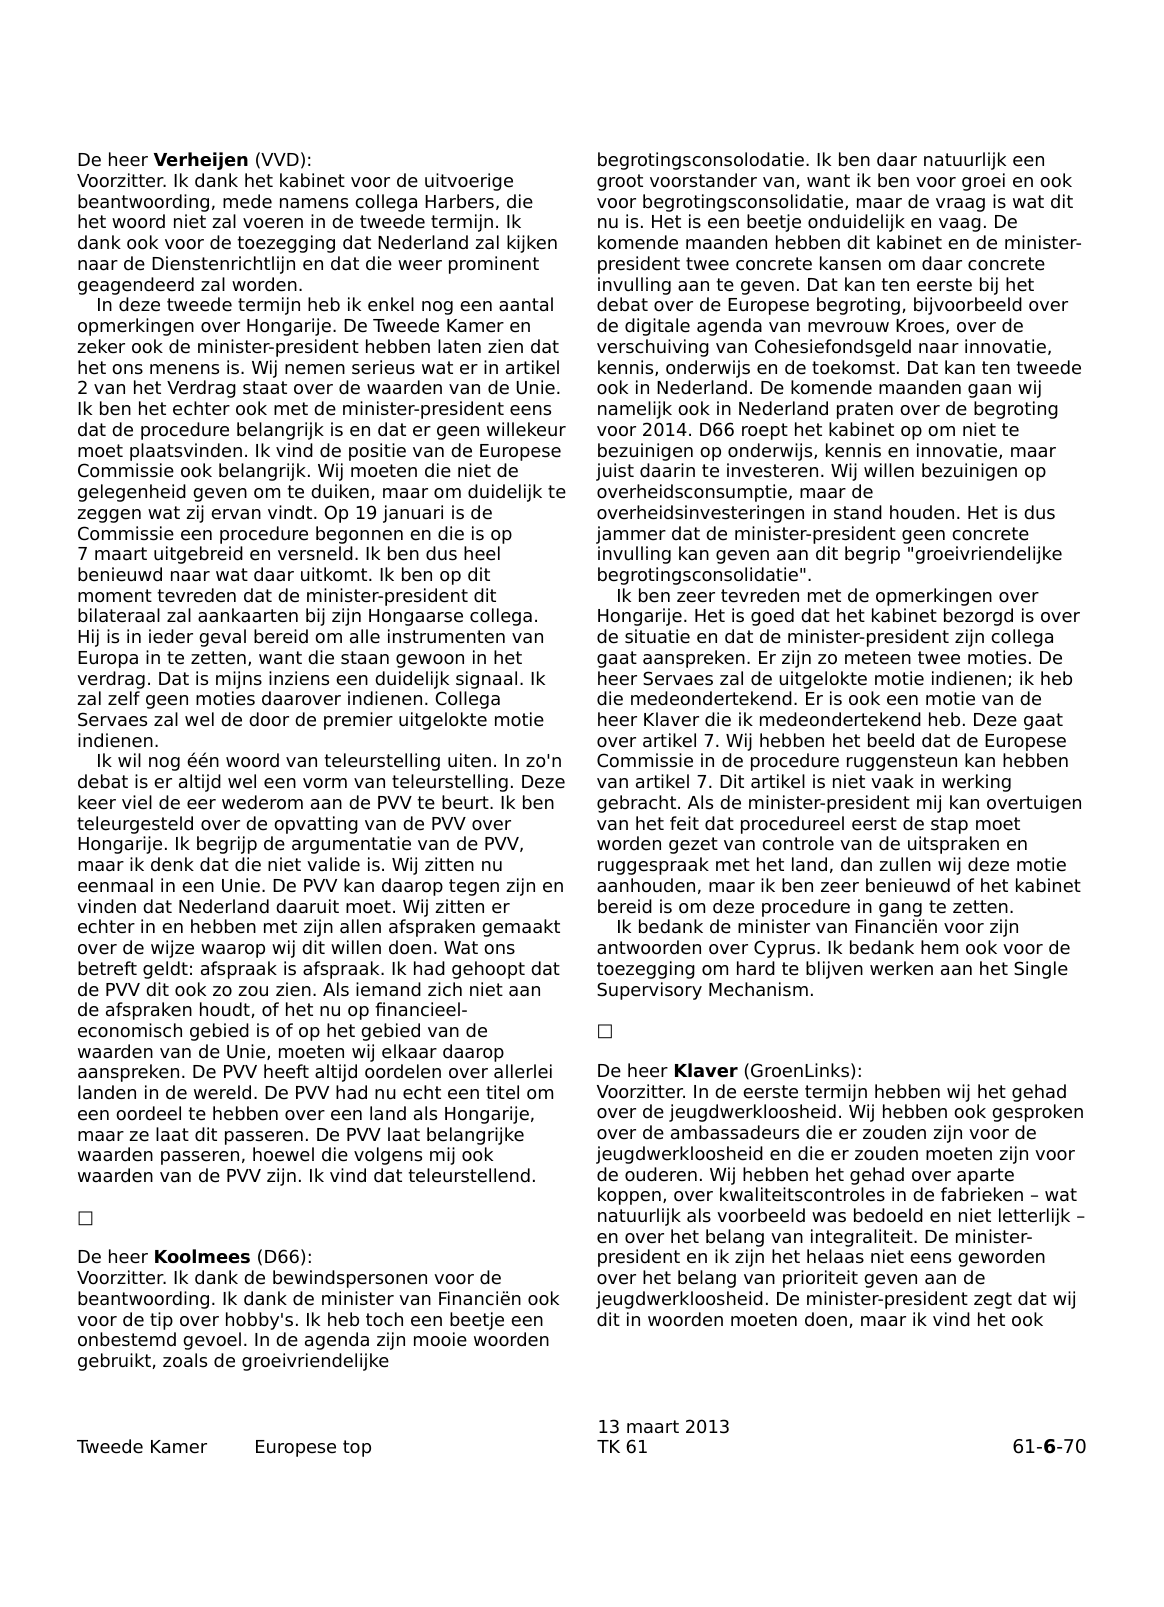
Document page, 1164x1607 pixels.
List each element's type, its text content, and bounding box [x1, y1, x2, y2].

text Voorzitter. Ik dank het kabinet voor de uitvoerige beantwoording, mede namens collega Harbers, die het woord niet zal voeren in de tweede termijn. Ik dank ook voor de toezegging dat Nederland zal kijken naar de Dienstenrichtlijn en dat die weer prominent geagendeerd zal worden. [77, 171, 567, 295]
text Ik bedank de minister van Financiën voor zijn antwoorden over Cyprus. Ik bedank hem ook voor de toezegging om hard te blijven werken aan het Single Supervisory Mechanism. [596, 917, 1087, 1000]
text begrotingsconsolodatie. Ik ben daar natuurlijk een groot voorstander van, want ik ben voor groei en ook voor begrotingsconsolidatie, maar de vraag is wat dit nu is. Het is een beetje onduidelijk en vaag. De komende maanden hebben dit kabinet en de minister-president twee concrete kansen om daar concrete invulling aan te geven. Dat kan ten eerste bij het debat over de Europese begroting, bijvoorbeeld over de digitale agenda van mevrouw Kroes, over de verschuiving van Cohesiefondsgeld naar innovatie, kennis, onderwijs en de toekomst. Dat kan ten tweede ook in Nederland. De komende maanden gaan wij namelijk ook in Nederland praten over de begroting voor 2014. D66 roept het kabinet op om niet te bezuinigen op onderwijs, kennis en innovatie, maar juist daarin te investeren. Wij willen bezuinigen op overheidsconsumptie, maar de overheidsinvesteringen in stand houden. Het is dus jammer dat de minister-president geen concrete invulling kan geven aan dit begrip "groeivriendelijke begrotingsconsolidatie". [596, 150, 1087, 586]
text Voorzitter. In de eerste termijn hebben wij het gehad over de jeugdwerkloosheid. Wij hebben ook gesproken over de ambassadeurs die er zouden zijn voor de jeugdwerkloosheid en die er zouden moeten zijn voor de ouderen. Wij hebben het gehad over aparte koppen, over kwaliteitscontroles in de fabrieken – wat natuurlijk als voorbeeld was bedoeld en niet letterlijk – en over het belang van integraliteit. De minister-president en ik zijn het helaas niet eens geworden over het belang van prioriteit geven aan de jeugdwerkloosheid. De minister-president zegt dat wij dit in woorden moeten doen, maar ik vind het ook [596, 1082, 1087, 1330]
text De heer Klaver (GroenLinks): [596, 1061, 1087, 1082]
text De heer Verheijen (VVD): [77, 150, 567, 171]
text Ik wil nog één woord van teleurstelling uiten. In zo'n debat is er altijd wel een vorm van teleurstelling. Deze keer viel de eer wederom aan de PVV te beurt. Ik ben teleurgesteld over de opvatting van de PVV over Hongarije. Ik begrijp de argumentatie van de PVV, maar ik denk dat die niet valide is. Wij zitten nu eenmaal in een Unie. De PVV kan daarop tegen zijn en vinden dat Nederland daaruit moet. Wij zitten er echter in en hebben met zijn allen afspraken gemaakt over de wijze waarop wij dit willen doen. Wat ons betreft geldt: afspraak is afspraak. Ik had gehoopt dat de PVV dit ook zo zou zien. Als iemand zich niet aan de afspraken houdt, of het nu op financieel-economisch gebied is of op het gebied van de waarden van de Unie, moeten wij elkaar daarop aanspreken. De PVV heeft altijd oordelen over allerlei landen in de wereld. De PVV had nu echt een titel om een oordeel te hebben over een land als Hongarije, maar ze laat dit passeren. De PVV laat belangrijke waarden passeren, hoewel die volgens mij ook waarden van de PVV zijn. Ik vind dat teleurstellend. [77, 751, 567, 1187]
text □ [596, 1020, 1087, 1041]
text Ik ben zeer tevreden met de opmerkingen over Hongarije. Het is goed dat het kabinet bezorgd is over de situatie en dat de minister-president zijn collega gaat aanspreken. Er zijn zo meteen twee moties. De heer Servaes zal de uitgelokte motie indienen; ik heb die medeondertekend. Er is ook een motie van de heer Klaver die ik medeondertekend heb. Deze gaat over artikel 7. Wij hebben het beeld dat de Europese Commissie in de procedure ruggensteun kan hebben van artikel 7. Dit artikel is niet vaak in werking gebracht. Als de minister-president mij kan overtuigen van het feit dat procedureel eerst de stap moet worden gezet van controle van de uitspraken en ruggespraak met het land, dan zullen wij deze motie aanhouden, maar ik ben zeer benieuwd of het kabinet bereid is om deze procedure in gang te zetten. [596, 586, 1087, 917]
text Voorzitter. Ik dank de bewindspersonen voor de beantwoording. Ik dank de minister van Financiën ook voor de tip over hobby's. Ik heb toch een beetje een onbestemd gevoel. In de agenda zijn mooie woorden gebruikt, zoals de groeivriendelijke [77, 1268, 567, 1372]
text De heer Koolmees (D66): [77, 1247, 567, 1268]
text In deze tweede termijn heb ik enkel nog een aantal opmerkingen over Hongarije. De Tweede Kamer en zeker ook de minister-president hebben laten zien dat het ons menens is. Wij nemen serieus wat er in artikel 2 van het Verdrag staat over de waarden van de Unie. Ik ben het echter ook met de minister-president eens dat de procedure belangrijk is en dat er geen willekeur moet plaatsvinden. Ik vind de positie van de Europese Commissie ook belangrijk. Wij moeten die niet de gelegenheid geven om te duiken, maar om duidelijk te zeggen wat zij ervan vindt. Op 19 januari is de Commissie een procedure begonnen en die is op 7 maart uitgebreid en versneld. Ik ben dus heel benieuwd naar wat daar uitkomt. Ik ben op dit moment tevreden dat de minister-president dit bilateraal zal aankaarten bij zijn Hongaarse collega. Hij is in ieder geval bereid om alle instrumenten van Europa in te zetten, want die staan gewoon in het verdrag. Dat is mijns inziens een duidelijk signaal. Ik zal zelf geen moties daarover indienen. Collega Servaes zal wel de door de premier uitgelokte motie indienen. [77, 295, 567, 751]
text □ [77, 1207, 567, 1227]
